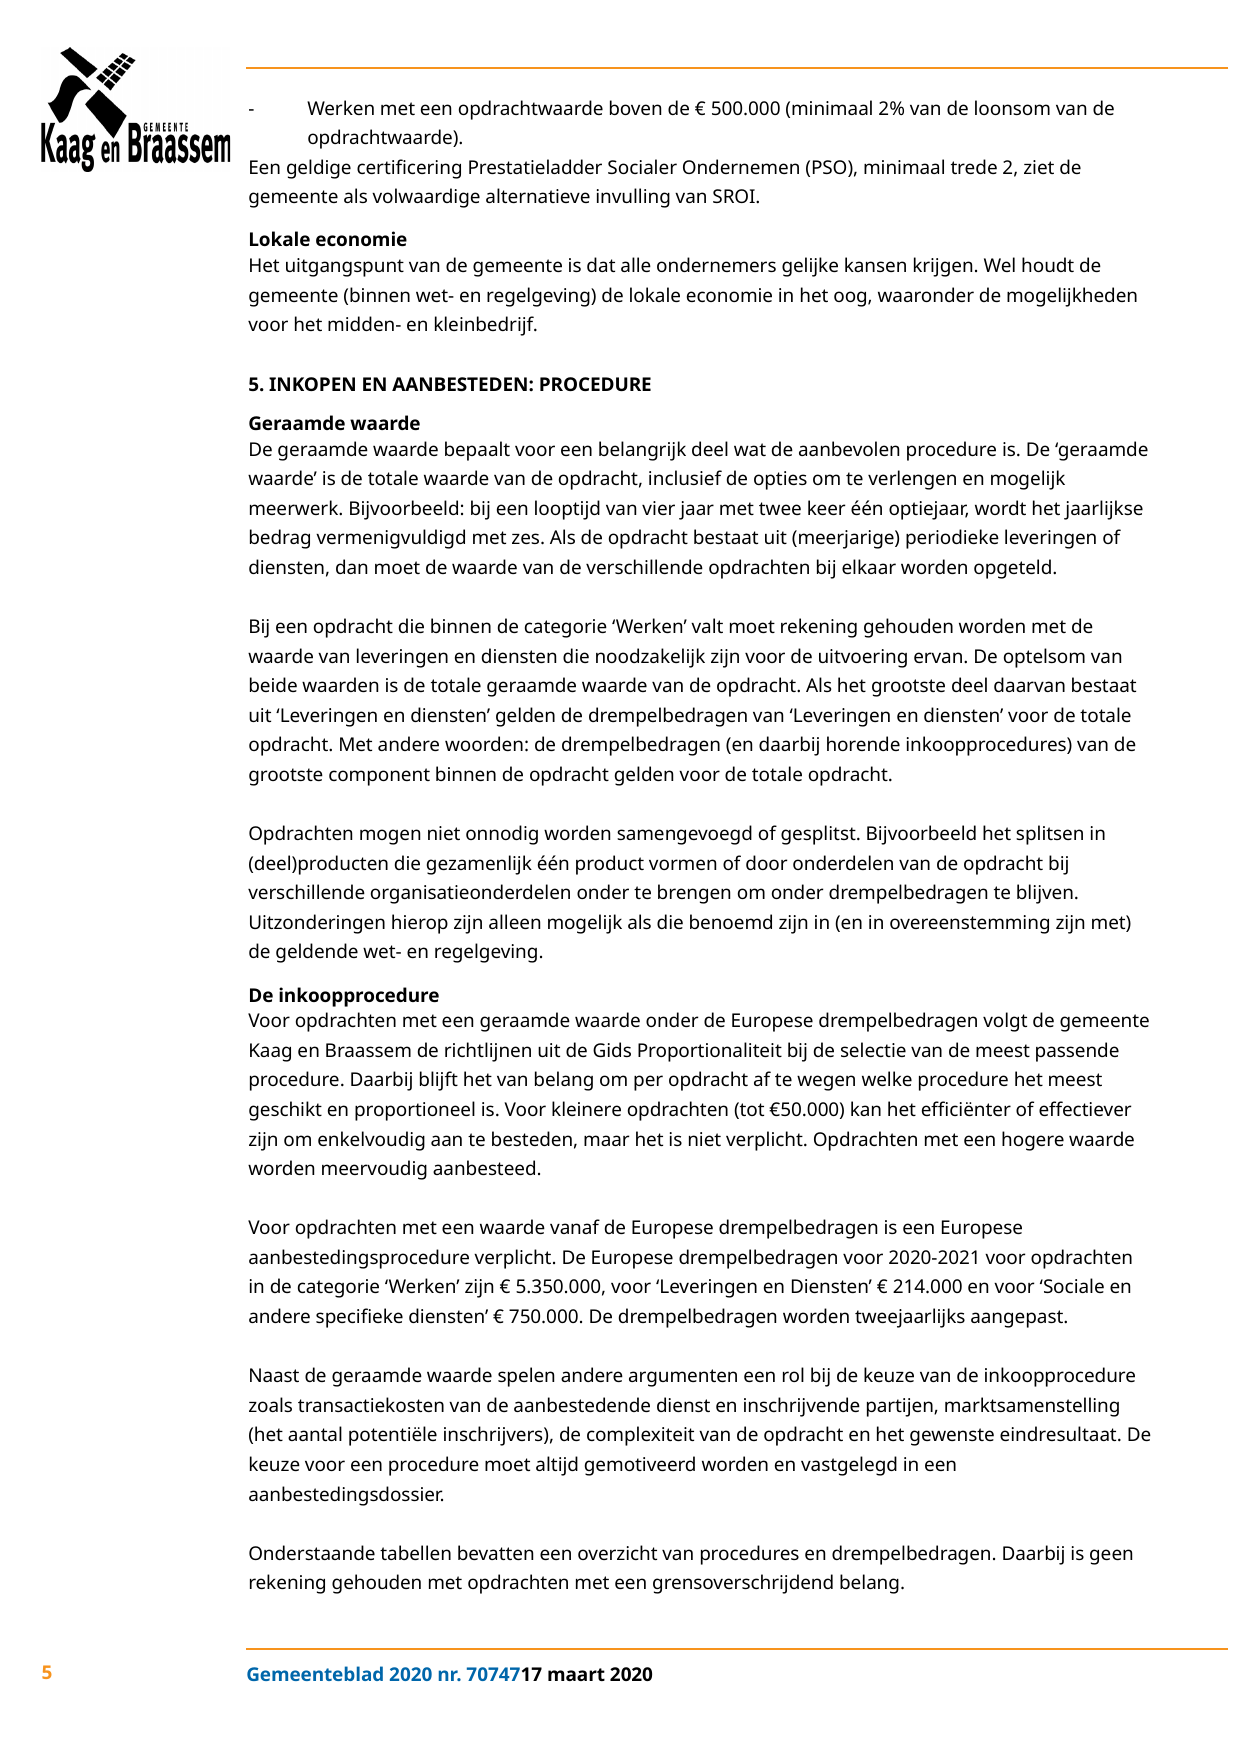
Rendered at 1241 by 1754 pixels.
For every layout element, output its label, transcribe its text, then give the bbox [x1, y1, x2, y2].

text Lokale economie [248, 227, 1152, 252]
text Voor opdrachten met een geraamde waarde onder de Europese drempelbedragen volgt de gemeente Kaag en Braassem de richtlijnen uit de Gids Proportionaliteit bij de selectie van de meest passende procedure. Daarbij blijft het van belang om per opdracht af te wegen welke procedure het meest geschikt en proportioneel is. Voor kleinere opdrachten (tot €50.000) kan het efficiënter of effectiever zijn om enkelvoudig aan te besteden, maar het is niet verplicht. Opdrachten met een hogere waarde worden meervoudig aanbesteed. [248, 1007, 1152, 1181]
text De inkoopprocedure [248, 982, 1152, 1007]
list Werken met een opdrachtwaarde boven de € 500.000 (minimaal 2% van de loonsom van de opdrachtwaarde). [248, 95, 1152, 150]
text 5. INKOPEN EN AANBESTEDEN: PROCEDURE [248, 371, 1152, 396]
text Naast de geraamde waarde spelen andere argumenten een rol bij de keuze van de inkoopprocedure zoals transactiekosten van de aanbestedende dienst en inschrijvende partijen, marktsamenstelling (het aantal potentiële inschrijvers), de complexiteit van de opdracht en het gewenste eindresultaat. De keuze voor een procedure moet altijd gemotiveerd worden en vastgelegd in een aanbestedingsdossier. [248, 1362, 1152, 1507]
text Een geldige certificering Prestatieladder Socialer Ondernemen (PSO), minimaal trede 2, ziet de gemeente als volwaardige alternatieve invulling van SROI. [248, 154, 1152, 209]
text Bij een opdracht die binnen de categorie ‘Werken’ valt moet rekening gehouden worden met de waarde van leveringen en diensten die noodzakelijk zijn voor de uitvoering ervan. De optelsom van beide waarden is de totale geraamde waarde van de opdracht. Als het grootste deel daarvan bestaat uit ‘Leveringen en diensten’ gelden de drempelbedragen van ‘Leveringen en diensten’ voor de totale opdracht. Met andere woorden: de drempelbedragen (en daarbij horende inkoopprocedures) van de grootste component binnen de opdracht gelden voor de totale opdracht. [248, 613, 1152, 787]
text Opdrachten mogen niet onnodig worden samengevoegd of gesplitst. Bijvoorbeeld het splitsen in (deel)producten die gezamenlijk één product vormen of door onderdelen van de opdracht bij verschillende organisatieonderdelen onder te brengen om onder drempelbedragen te blijven. Uitzonderingen hierop zijn alleen mogelijk als die benoemd zijn in (en in overeenstemming zijn met) de geldende wet- en regelgeving. [248, 820, 1152, 964]
text Voor opdrachten met een waarde vanaf de Europese drempelbedragen is een Europese aanbestedingsprocedure verplicht. De Europese drempelbedragen voor 2020-2021 voor opdrachten in de categorie ‘Werken’ zijn € 5.350.000, voor ‘Leveringen en Diensten’ € 214.000 en voor ‘Sociale en andere specifieke diensten’ € 750.000. De drempelbedragen worden tweejaarlijks aangepast. [248, 1214, 1152, 1329]
text Onderstaande tabellen bevatten een overzicht van procedures en drempelbedragen. Daarbij is geen rekening gehouden met opdrachten met een grensoverschrijdend belang. [248, 1540, 1152, 1595]
text Het uitgangspunt van de gemeente is dat alle ondernemers gelijke kansen krijgen. Wel houdt de gemeente (binnen wet- en regelgeving) de lokale economie in het oog, waaronder de mogelijkheden voor het midden- en kleinbedrijf. [248, 252, 1152, 337]
text De geraamde waarde bepaalt voor een belangrijk deel wat de aanbevolen procedure is. De ‘geraamde waarde’ is de totale waarde van de opdracht, inclusief de opties om te verlengen en mogelijk meerwerk. Bijvoorbeeld: bij een looptijd van vier jaar met twee keer één optiejaar, wordt het jaarlijkse bedrag vermenigvuldigd met zes. Als de opdracht bestaat uit (meerjarige) periodieke leveringen of diensten, dan moet de waarde van de verschillende opdrachten bij elkaar worden opgeteld. [248, 436, 1152, 580]
text Geraamde waarde [248, 410, 1152, 436]
picture [41, 47, 231, 172]
